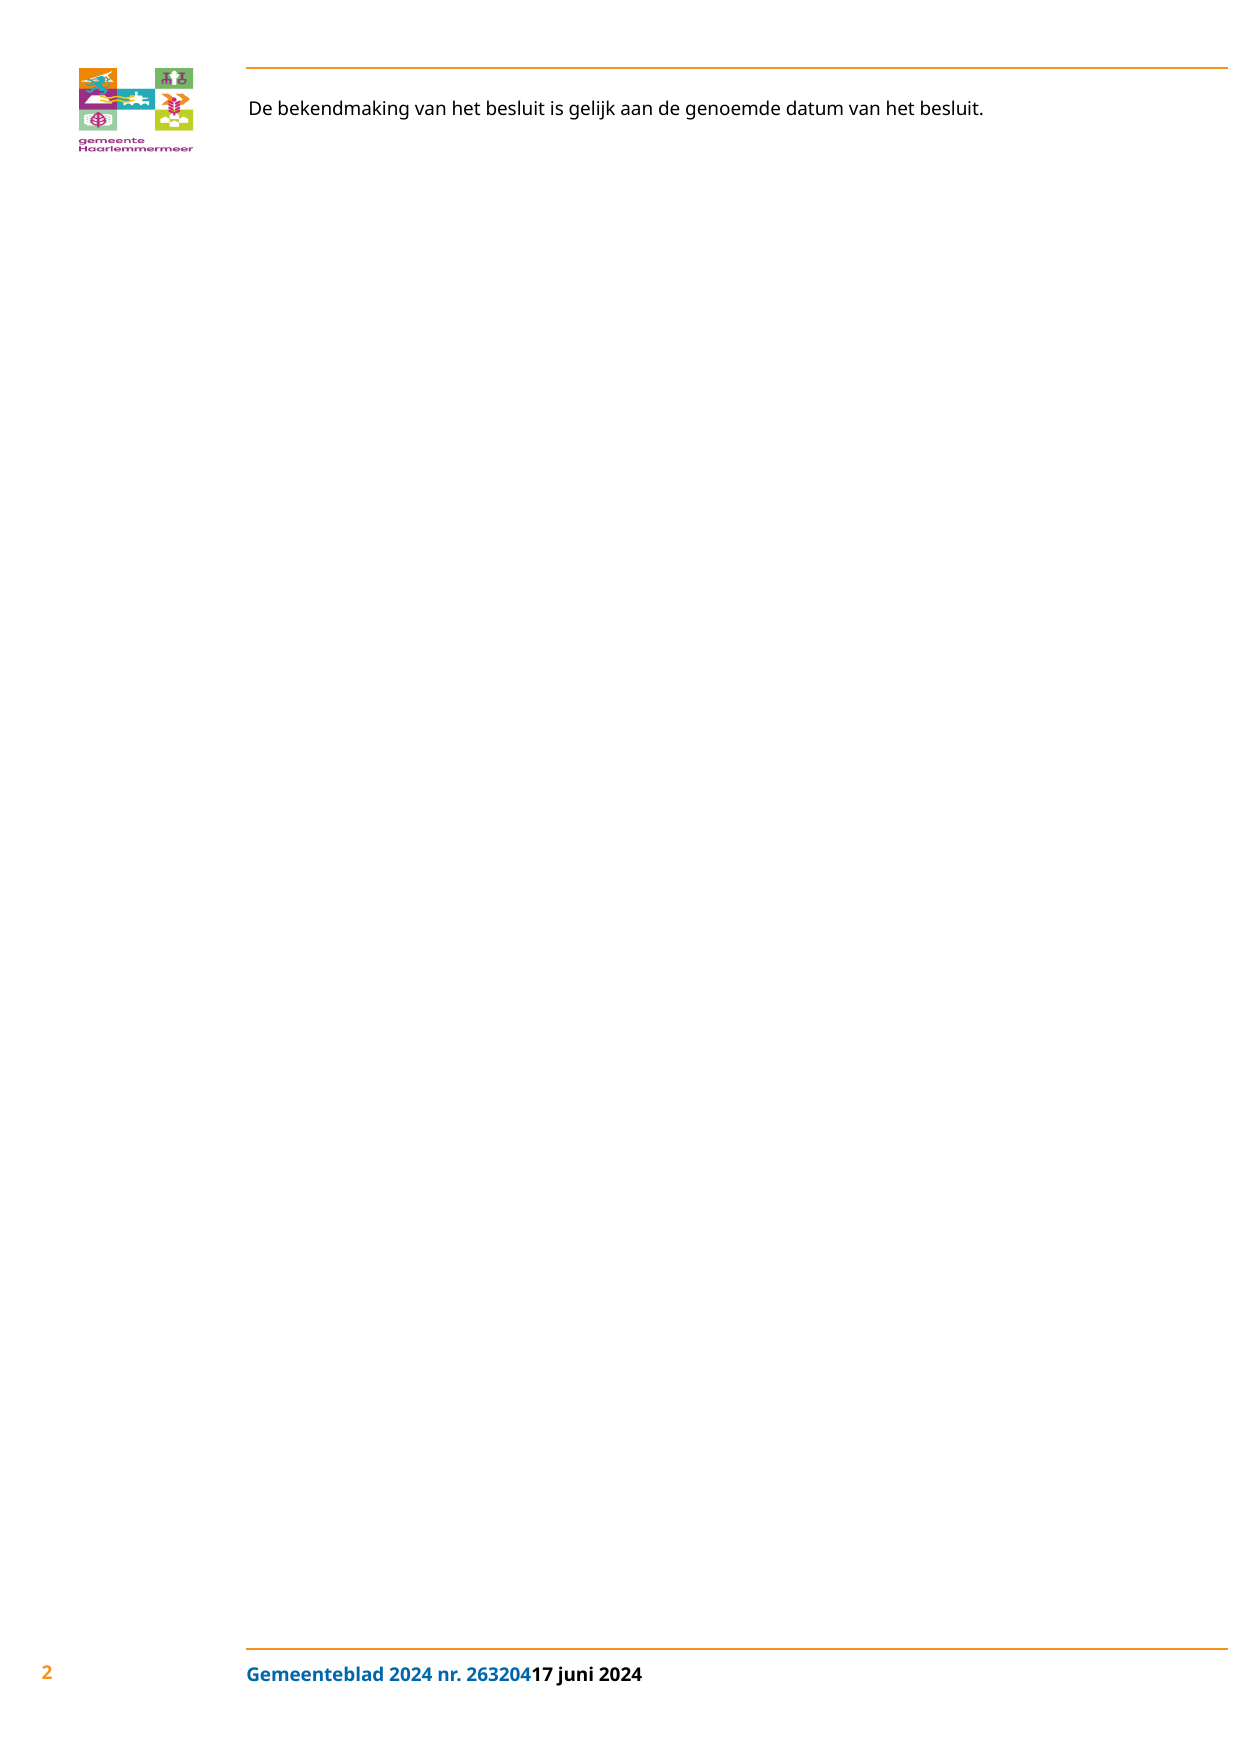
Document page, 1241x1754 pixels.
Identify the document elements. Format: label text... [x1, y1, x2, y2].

picture [41, 47, 231, 172]
text De bekendmaking van het besluit is gelijk aan de genoemde datum van het besluit. [248, 95, 1152, 121]
